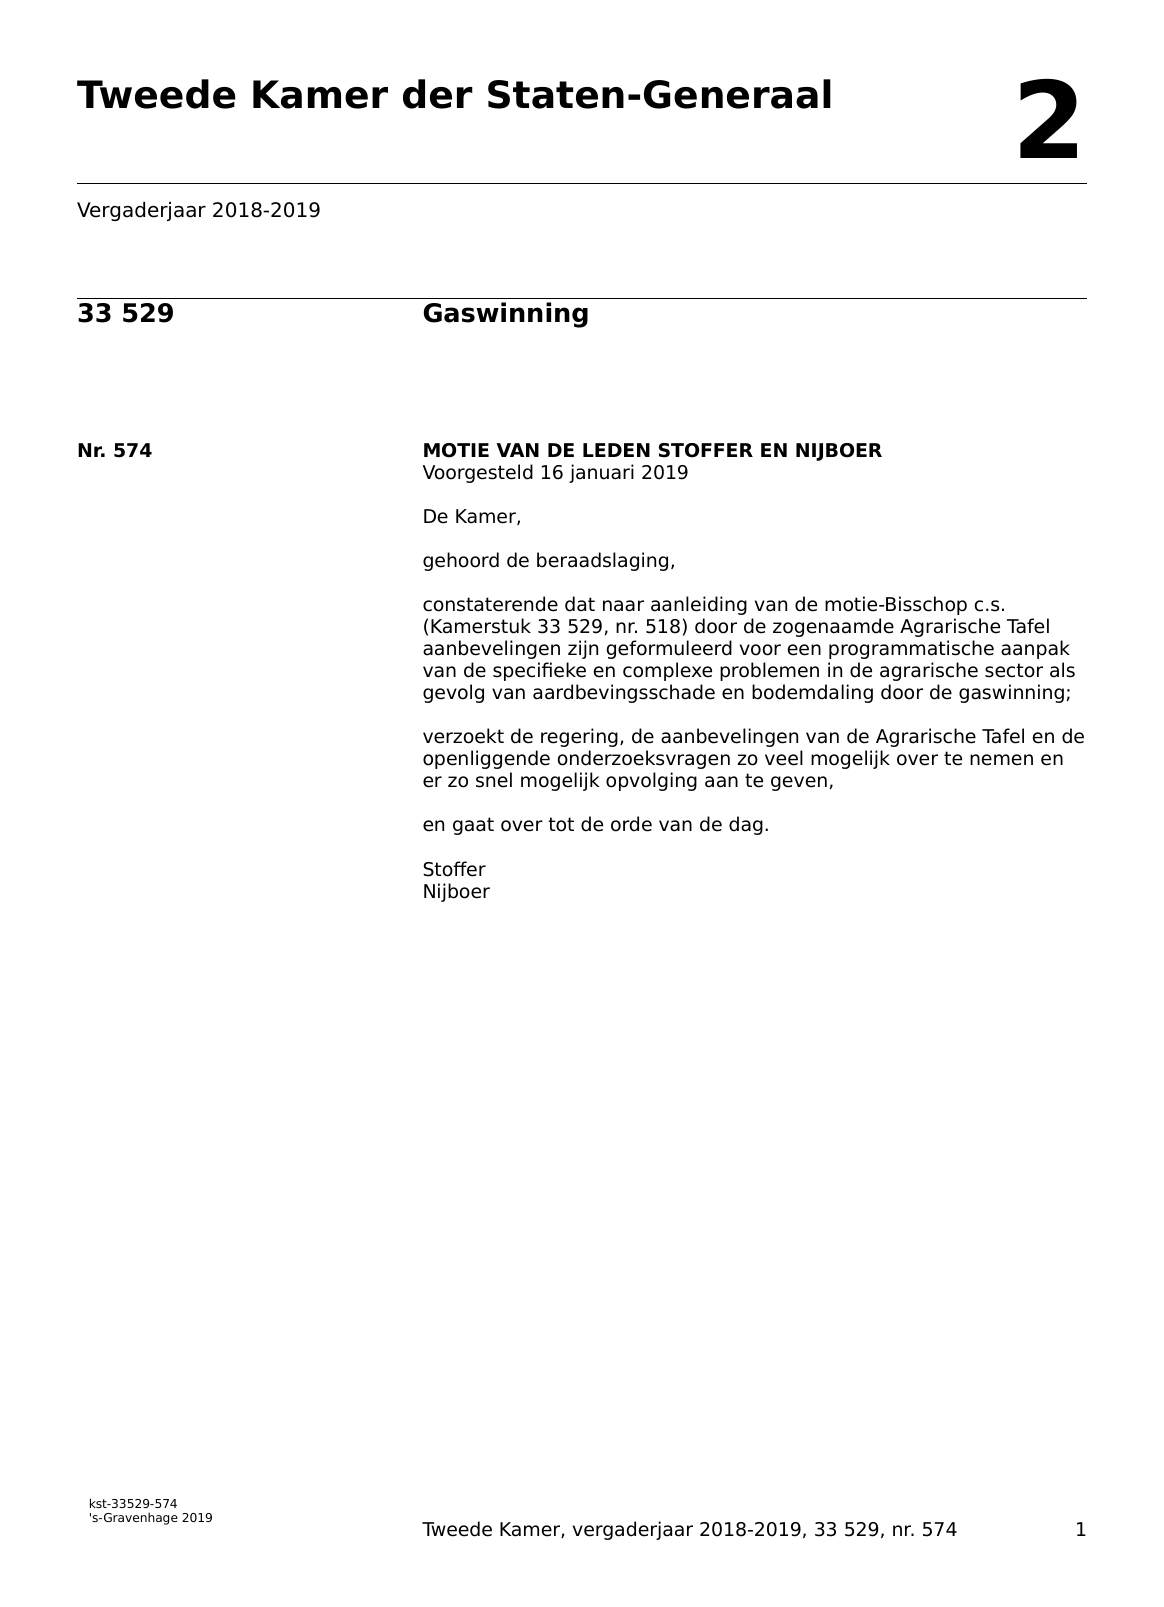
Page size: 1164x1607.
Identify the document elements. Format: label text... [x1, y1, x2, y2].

table_header 2 [886, 59, 1087, 183]
text 's-Gravenhage 2019 [88, 1511, 323, 1525]
text constaterende dat naar aanleiding van de motie-Bisschop c.s. (Kamerstuk 33 529, nr. 518) door de zogenaamde Agrarische Tafel aanbevelingen zijn geformuleerd voor een programmatische aanpak van de specifieke en complexe problemen in de agrarische sector als gevolg van aardbevingsschade en bodemdaling door de gaswinning; [422, 594, 1087, 704]
text kst-33529-574 [88, 1497, 323, 1511]
text en gaat over tot de orde van de dag. [422, 814, 1087, 836]
text Stoffer [422, 858, 1087, 881]
subtitle 33 529 Gaswinning [77, 299, 1087, 329]
text verzoekt de regering, de aanbevelingen van de Agrarische Tafel en de openliggende onderzoeksvragen zo veel mogelijk over te nemen en er zo snel mogelijk opvolging aan te geven, [422, 726, 1087, 792]
text Nijboer [422, 881, 1087, 902]
text De Kamer, [422, 506, 1087, 528]
subtitle Nr. 574 MOTIE VAN DE LEDEN STOFFER EN NIJBOER [77, 440, 1087, 462]
text Voorgesteld 16 januari 2019 [422, 462, 1087, 484]
table_header Tweede Kamer der Staten-Generaal [77, 59, 886, 183]
text gehoord de beraadslaging, [422, 550, 1087, 572]
table_cell Vergaderjaar 2018-2019 [77, 184, 1087, 298]
